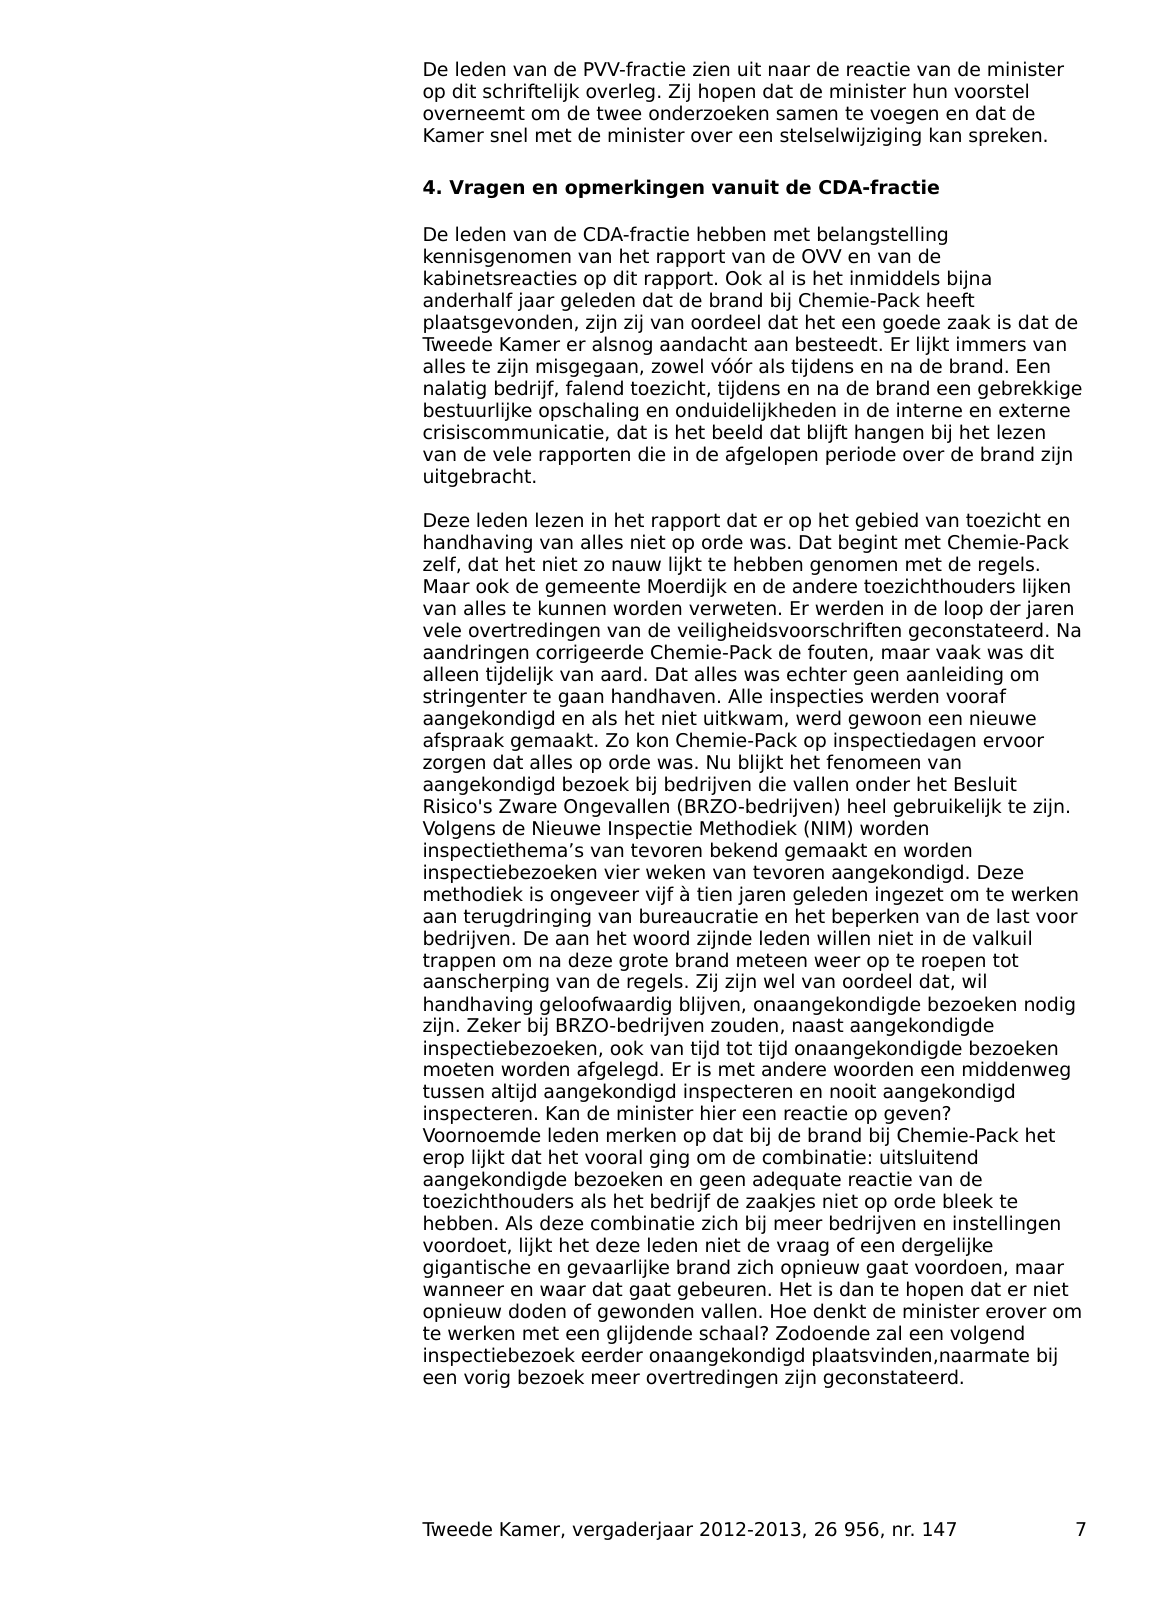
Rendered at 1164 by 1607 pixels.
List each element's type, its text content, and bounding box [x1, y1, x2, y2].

subtitle 4. Vragen en opmerkingen vanuit de CDA-fractie [422, 177, 1087, 199]
text Deze leden lezen in het rapport dat er op het gebied van toezicht en handhaving van alles niet op orde was. Dat begint met Chemie-Pack zelf, dat het niet zo nauw lijkt te hebben genomen met de regels. Maar ook de gemeente Moerdijk en de andere toezichthouders lijken van alles te kunnen worden verweten. Er werden in de loop der jaren vele overtredingen van de veiligheidsvoorschriften geconstateerd. Na aandringen corrigeerde Chemie-Pack de fouten, maar vaak was dit alleen tijdelijk van aard. Dat alles was echter geen aanleiding om stringenter te gaan handhaven. Alle inspecties werden vooraf aangekondigd en als het niet uitkwam, werd gewoon een nieuwe afspraak gemaakt. Zo kon Chemie-Pack op inspectiedagen ervoor zorgen dat alles op orde was. Nu blijkt het fenomeen van aangekondigd bezoek bij bedrijven die vallen onder het Besluit Risico's Zware Ongevallen (BRZO-bedrijven) heel gebruikelijk te zijn. Volgens de Nieuwe Inspectie Methodiek (NIM) worden inspectiethema’s van tevoren bekend gemaakt en worden inspectiebezoeken vier weken van tevoren aangekondigd. Deze methodiek is ongeveer vijf à tien jaren geleden ingezet om te werken aan terugdringing van bureaucratie en het beperken van de last voor bedrijven. De aan het woord zijnde leden willen niet in de valkuil trappen om na deze grote brand meteen weer op te roepen tot aanscherping van de regels. Zij zijn wel van oordeel dat, wil handhaving geloofwaardig blijven, onaangekondigde bezoeken nodig zijn. Zeker bij BRZO-bedrijven zouden, naast aangekondigde inspectiebezoeken, ook van tijd tot tijd onaangekondigde bezoeken moeten worden afgelegd. Er is met andere woorden een middenweg tussen altijd aangekondigd inspecteren en nooit aangekondigd inspecteren. Kan de minister hier een reactie op geven? [422, 510, 1087, 1125]
text Voornoemde leden merken op dat bij de brand bij Chemie-Pack het erop lijkt dat het vooral ging om de combinatie: uitsluitend aangekondigde bezoeken en geen adequate reactie van de toezichthouders als het bedrijf de zaakjes niet op orde bleek te hebben. Als deze combinatie zich bij meer bedrijven en instellingen voordoet, lijkt het deze leden niet de vraag of een dergelijke gigantische en gevaarlijke brand zich opnieuw gaat voordoen, maar wanneer en waar dat gaat gebeuren. Het is dan te hopen dat er niet opnieuw doden of gewonden vallen. Hoe denkt de minister erover om te werken met een glijdende schaal? Zodoende zal een volgend inspectiebezoek eerder onaangekondigd plaatsvinden,naarmate bij een vorig bezoek meer overtredingen zijn geconstateerd. [422, 1125, 1087, 1389]
text De leden van de CDA-fractie hebben met belangstelling kennisgenomen van het rapport van de OVV en van de kabinetsreacties op dit rapport. Ook al is het inmiddels bijna anderhalf jaar geleden dat de brand bij Chemie-Pack heeft plaatsgevonden, zijn zij van oordeel dat het een goede zaak is dat de Tweede Kamer er alsnog aandacht aan besteedt. Er lijkt immers van alles te zijn misgegaan, zowel vóór als tijdens en na de brand. Een nalatig bedrijf, falend toezicht, tijdens en na de brand een gebrekkige bestuurlijke opschaling en onduidelijkheden in de interne en externe crisiscommunicatie, dat is het beeld dat blijft hangen bij het lezen van de vele rapporten die in de afgelopen periode over de brand zijn uitgebracht. [422, 224, 1087, 488]
text De leden van de PVV-fractie zien uit naar de reactie van de minister op dit schriftelijk overleg. Zij hopen dat de minister hun voorstel overneemt om de twee onderzoeken samen te voegen en dat de Kamer snel met de minister over een stelselwijziging kan spreken. [422, 59, 1087, 147]
